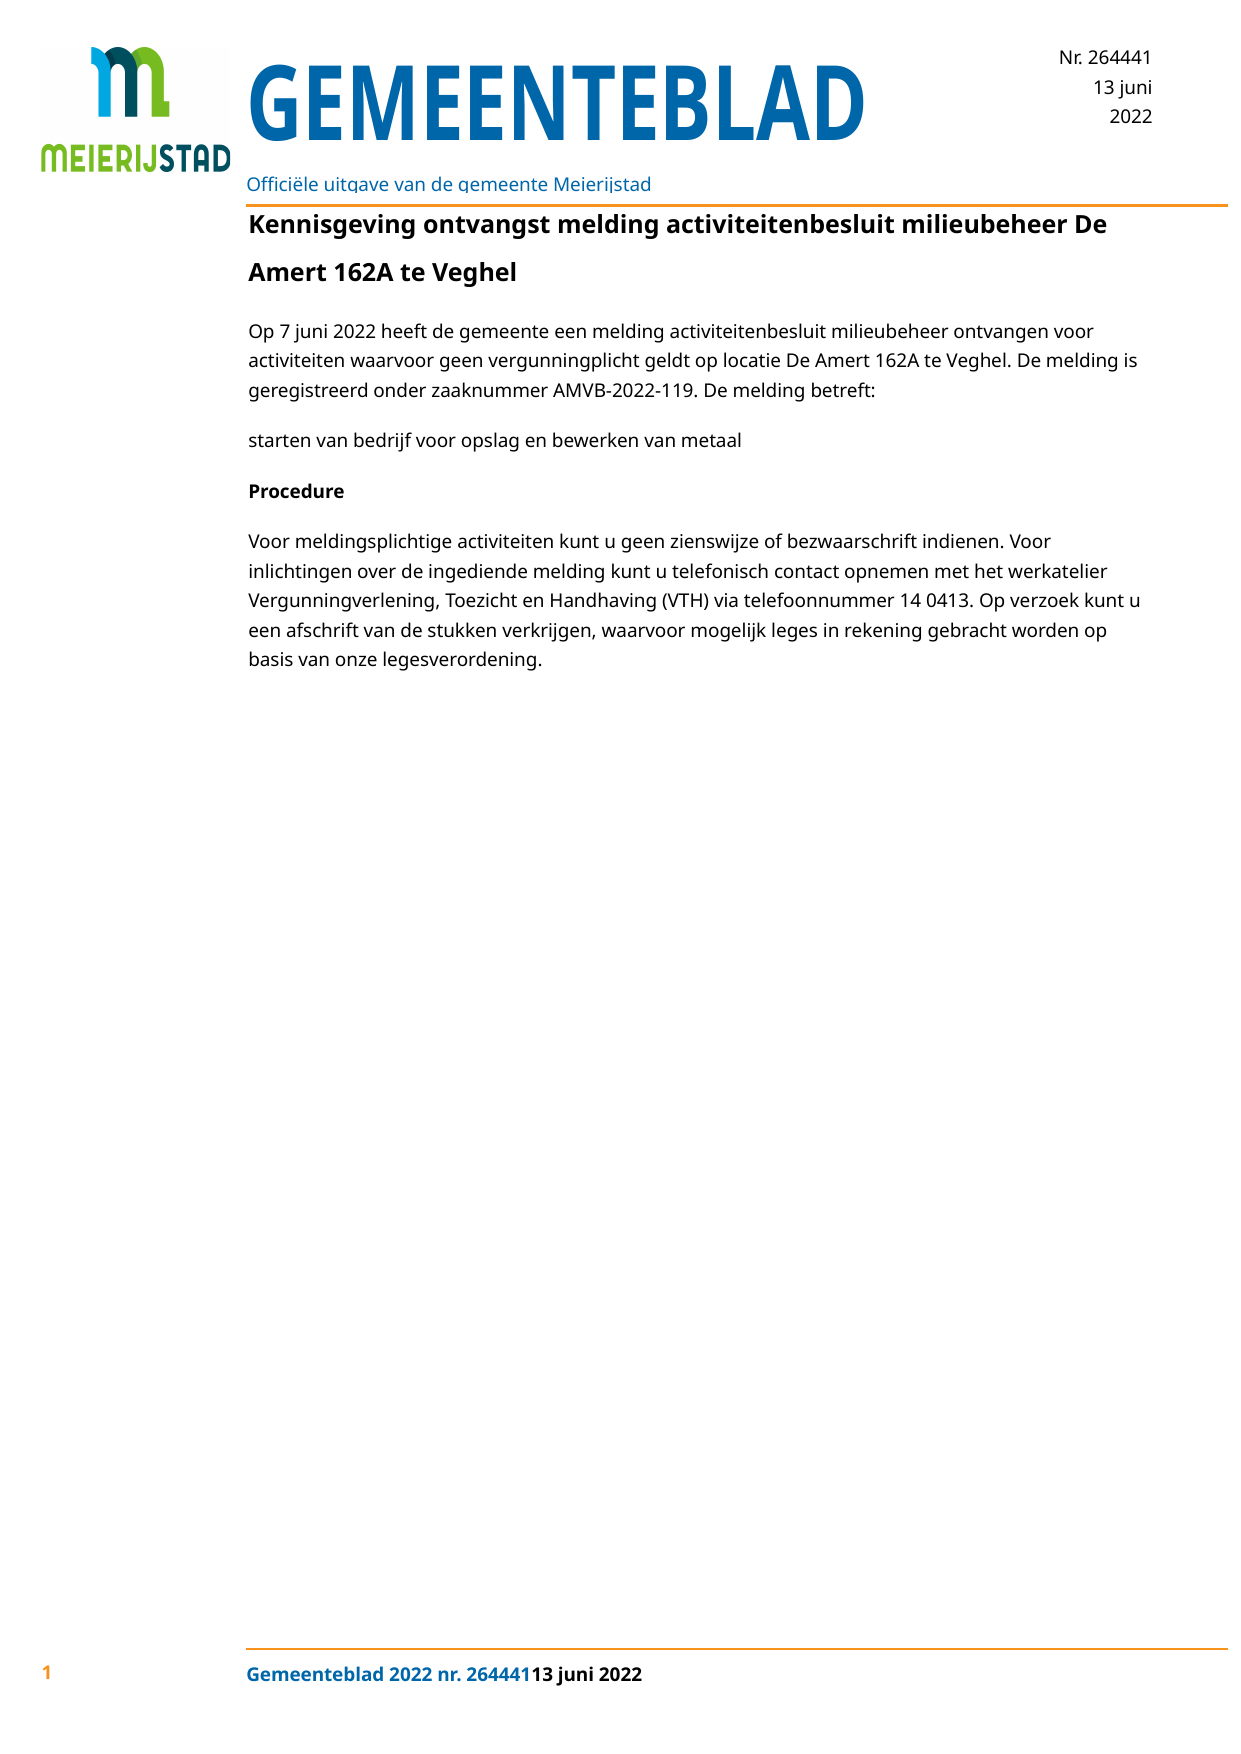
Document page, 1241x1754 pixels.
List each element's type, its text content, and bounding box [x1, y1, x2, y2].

text starten van bedrijf voor opslag en bewerken van metaal [248, 427, 1152, 453]
text Procedure [248, 478, 1152, 504]
picture [41, 47, 231, 172]
text Op 7 juni 2022 heeft de gemeente een melding activiteitenbesluit milieubeheer ontvangen voor activiteiten waarvoor geen vergunningplicht geldt op locatie De Amert 162A te Veghel. De melding is geregistreerd onder zaaknummer AMVB-2022-119. De melding betreft: [248, 318, 1152, 403]
text Voor meldingsplichtige activiteiten kunt u geen zienswijze of bezwaarschrift indienen. Voor inlichtingen over de ingediende melding kunt u telefonisch contact opnemen met het werkatelier Vergunningverlening, Toezicht en Handhaving (VTH) via telefoonnummer 14 0413. Op verzoek kunt u een afschrift van de stukken verkrijgen, waarvoor mogelijk leges in rekening gebracht worden op basis van onze legesverordening. [248, 528, 1152, 672]
text Kennisgeving ontvangst melding activiteitenbesluit milieubeheer De Amert 162A te Veghel [248, 207, 1152, 288]
